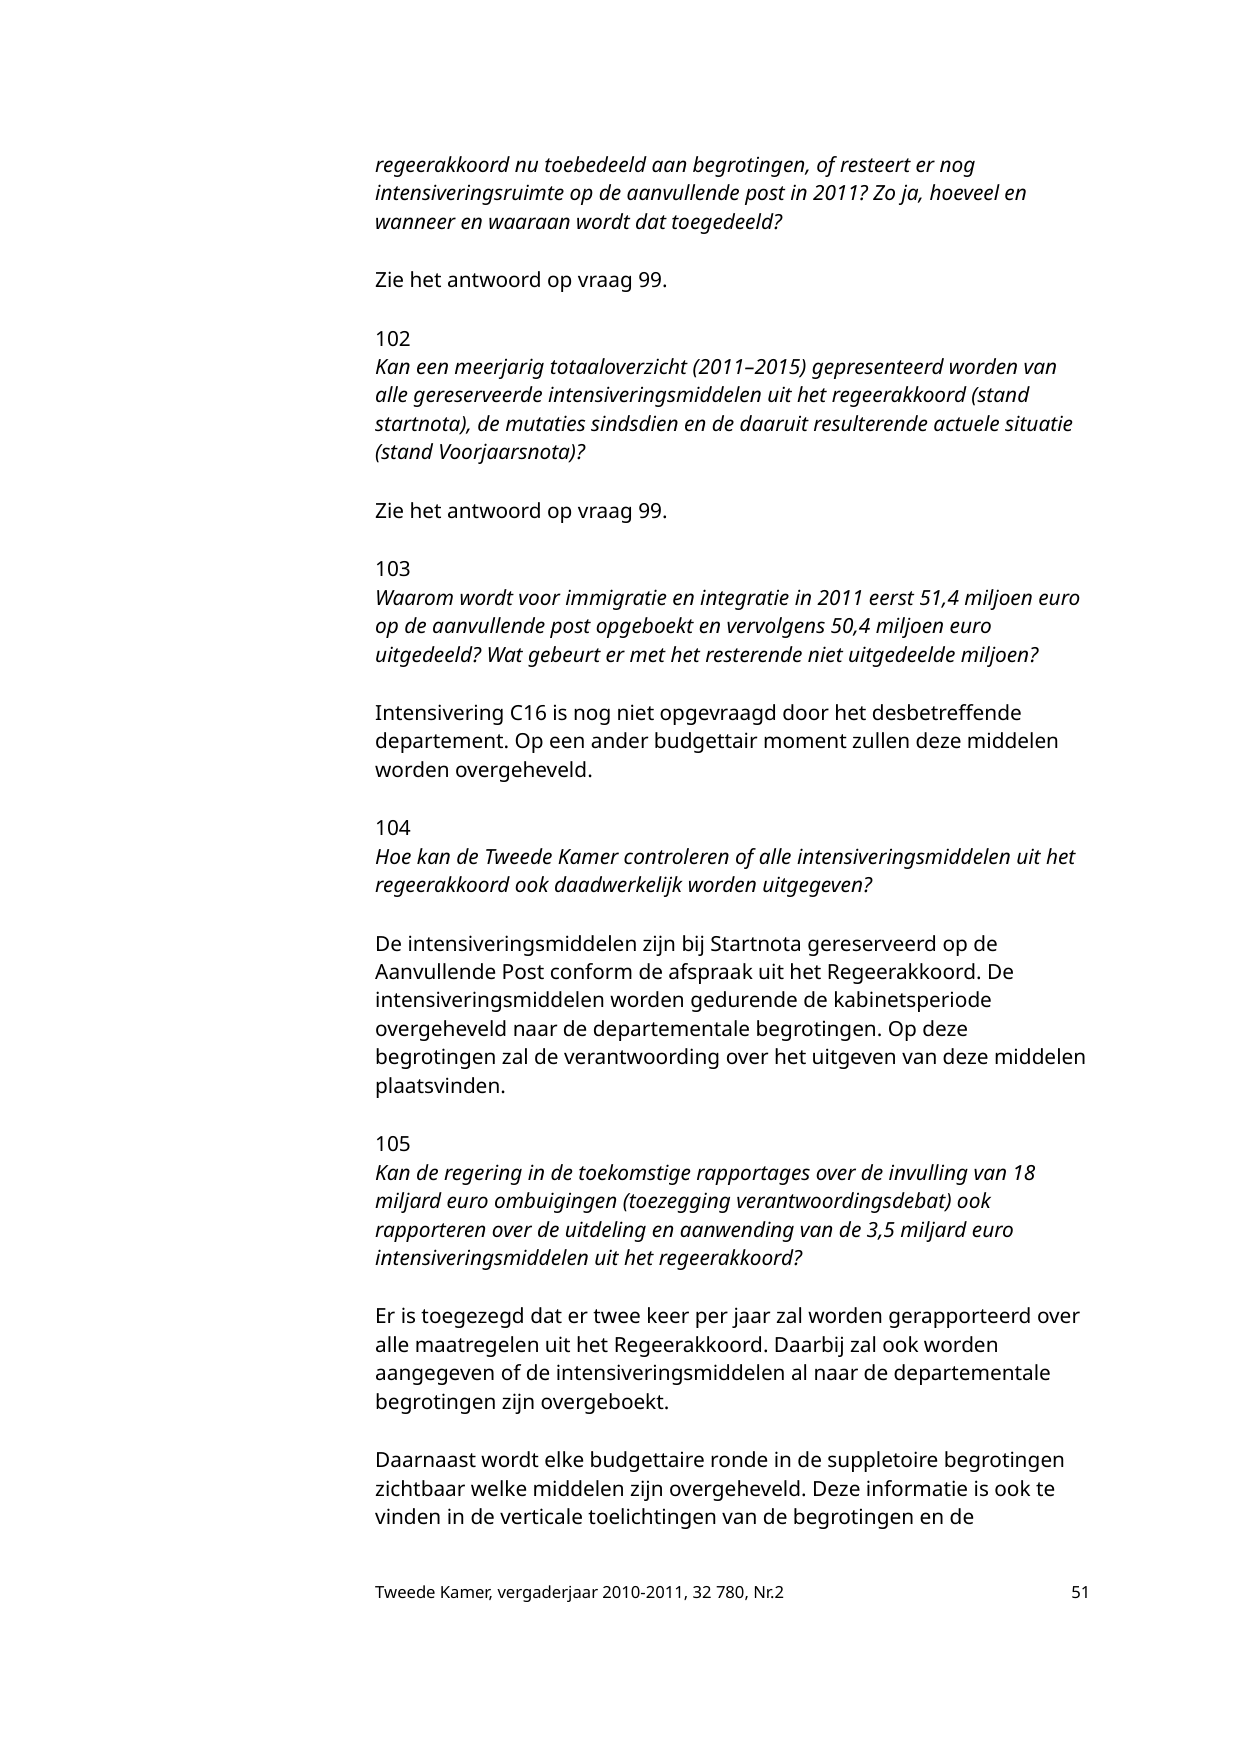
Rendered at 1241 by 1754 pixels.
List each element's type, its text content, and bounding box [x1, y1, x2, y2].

text Kan de regering in de toekomstige rapportages over de invulling van 18 miljard euro ombuigingen (toezegging verantwoordingsdebat) ook rapporteren over de uitdeling en aanwending van de 3,5 miljard euro intensiveringsmiddelen uit het regeerakkoord? [375, 1158, 1090, 1272]
text De intensiveringsmiddelen zijn bij Startnota gereserveerd op de Aanvullende Post conform de afspraak uit het Regeerakkoord. De intensiveringsmiddelen worden gedurende de kabinetsperiode overgeheveld naar de departementale begrotingen. Op deze begrotingen zal de verantwoording over het uitgeven van deze middelen plaatsvinden. [375, 929, 1090, 1099]
text Er is toegezegd dat er twee keer per jaar zal worden gerapporteerd over alle maatregelen uit het Regeerakkoord. Daarbij zal ook worden aangegeven of de intensiveringsmiddelen al naar de departementale begrotingen zijn overgeboekt. [375, 1302, 1090, 1415]
text Zie het antwoord op vraag 99. [375, 265, 1090, 294]
text Intensivering C16 is nog niet opgevraagd door het desbetreffende departement. Op een ander budgettair moment zullen deze middelen worden overgeheveld. [375, 698, 1090, 783]
text regeerakkoord nu toebedeeld aan begrotingen, of resteert er nog intensiveringsruimte op de aanvullende post in 2011? Zo ja, hoeveel en wanneer en waaraan wordt dat toegedeeld? [375, 150, 1090, 235]
text 102 [375, 324, 1090, 352]
text Hoe kan de Tweede Kamer controleren of alle intensiveringsmiddelen uit het regeerakkoord ook daadwerkelijk worden uitgegeven? [375, 842, 1090, 899]
text 103 [375, 554, 1090, 583]
text Zie het antwoord op vraag 99. [375, 496, 1090, 524]
text 105 [375, 1129, 1090, 1158]
text Waarom wordt voor immigratie en integratie in 2011 eerst 51,4 miljoen euro op de aanvullende post opgeboekt en vervolgens 50,4 miljoen euro uitgedeeld? Wat gebeurt er met het resterende niet uitgedeelde miljoen? [375, 583, 1090, 668]
text 104 [375, 813, 1090, 842]
text Kan een meerjarig totaaloverzicht (2011–2015) gepresenteerd worden van alle gereserveerde intensiveringsmiddelen uit het regeerakkoord (stand startnota), de mutaties sindsdien en de daaruit resulterende actuele situatie (stand Voorjaarsnota)? [375, 352, 1090, 466]
text Daarnaast wordt elke budgettaire ronde in de suppletoire begrotingen zichtbaar welke middelen zijn overgeheveld. Deze informatie is ook te vinden in de verticale toelichtingen van de begrotingen en de [375, 1445, 1090, 1531]
